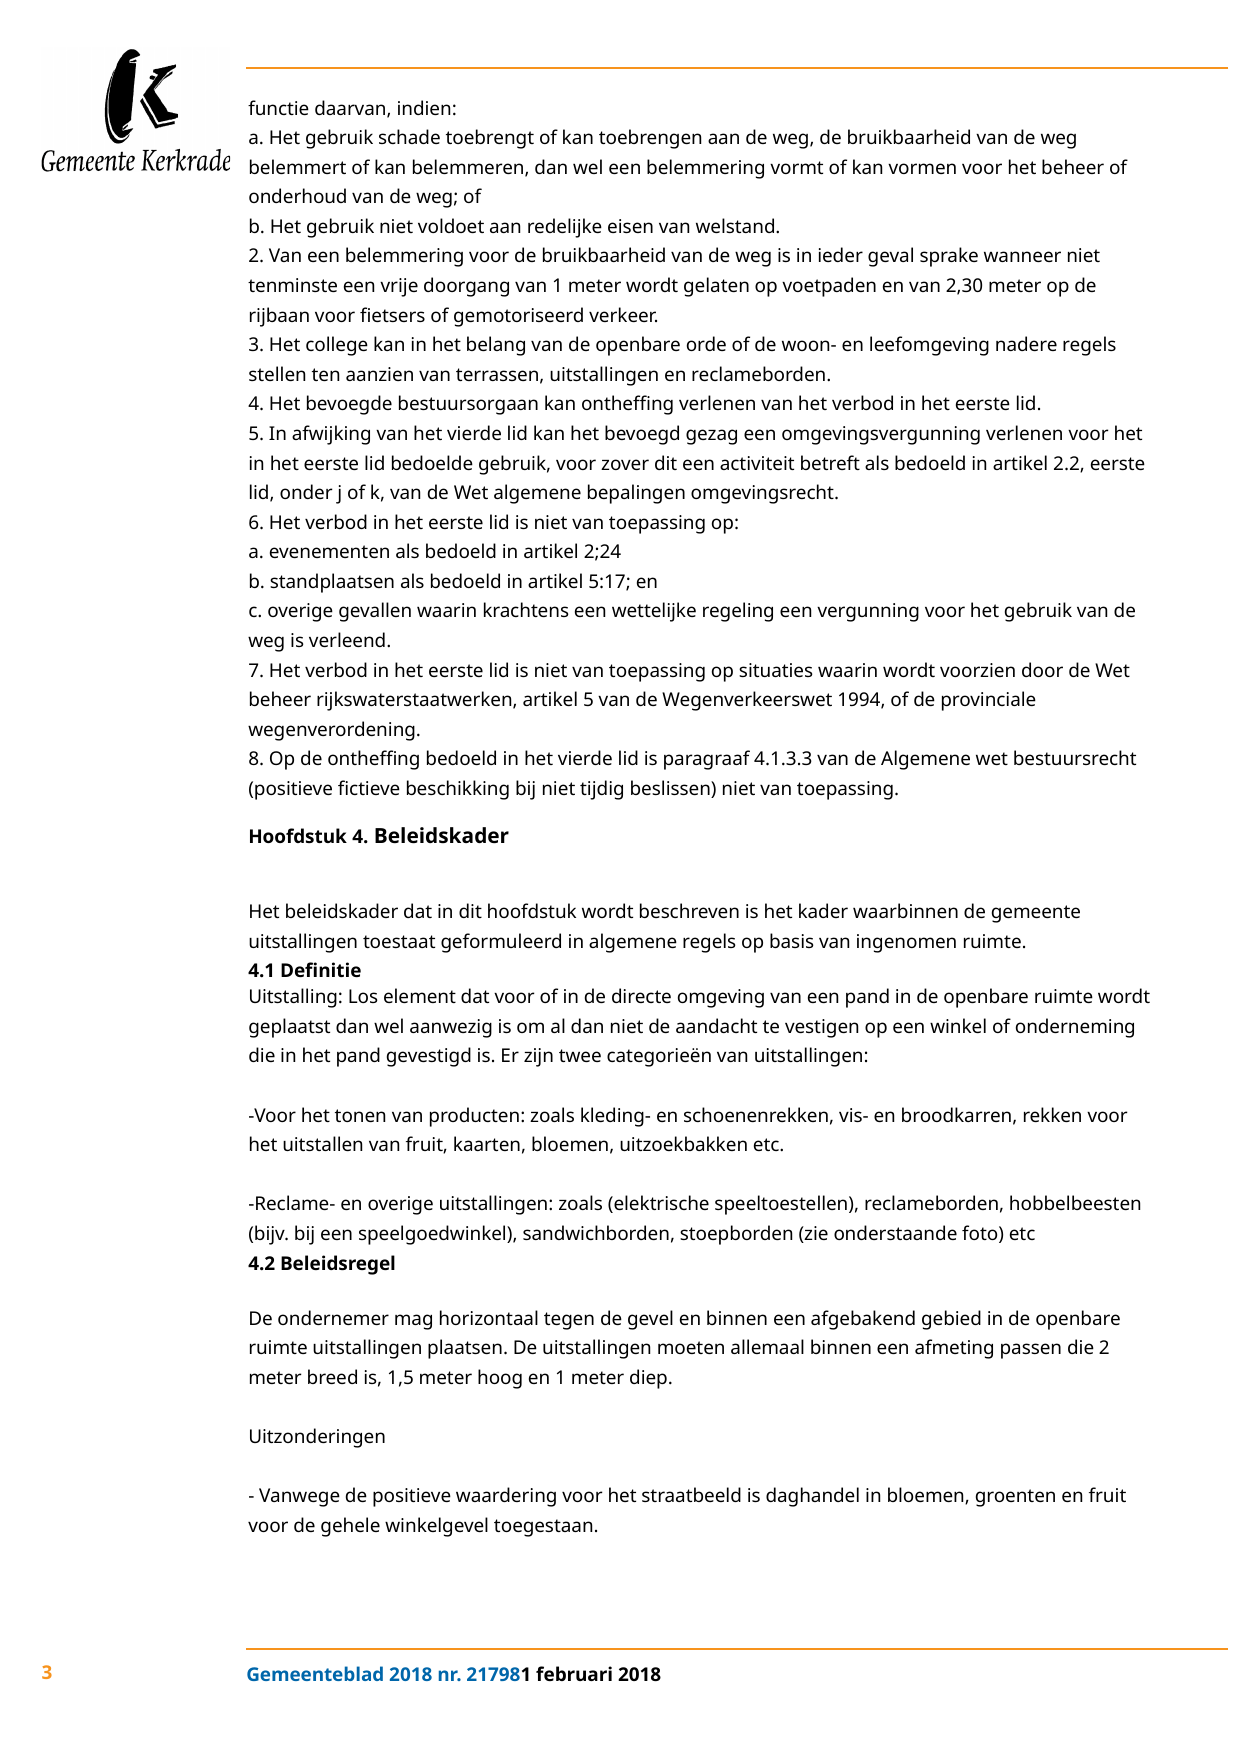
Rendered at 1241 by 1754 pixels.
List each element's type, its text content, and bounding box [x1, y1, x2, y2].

text Uitzonderingen [248, 1423, 1152, 1449]
text 5. In afwijking van het vierde lid kan het bevoegd gezag een omgevingsvergunning verlenen voor het in het eerste lid bedoelde gebruik, voor zover dit een activiteit betreft als bedoeld in artikel 2.2, eerste lid, onder j of k, van de Wet algemene bepalingen omgevingsrecht. [248, 420, 1152, 505]
text Hoofdstuk 4. Beleidskader [248, 821, 1152, 849]
text Uitstalling: Los element dat voor of in de directe omgeving van een pand in de openbare ruimte wordt geplaatst dan wel aanwezig is om al dan niet de aandacht te vestigen op een winkel of onderneming die in het pand gevestigd is. Er zijn twee categorieën van uitstallingen: [248, 983, 1152, 1068]
text 2. Van een belemmering voor de bruikbaarheid van de weg is in ieder geval sprake wanneer niet tenminste een vrije doorgang van 1 meter wordt gelaten op voetpaden en van 2,30 meter op de rijbaan voor fietsers of gemotoriseerd verkeer. [248, 243, 1152, 328]
text b. Het gebruik niet voldoet aan redelijke eisen van welstand. [248, 213, 1152, 239]
picture [41, 47, 231, 172]
text 3. Het college kan in het belang van de openbare orde of de woon- en leefomgeving nadere regels stellen ten aanzien van terrassen, uitstallingen en reclameborden. [248, 331, 1152, 387]
text - Vanwege de positieve waardering voor het straatbeeld is daghandel in bloemen, groenten en fruit voor de gehele winkelgevel toegestaan. [248, 1482, 1152, 1538]
text b. standplaatsen als bedoeld in artikel 5:17; en [248, 568, 1152, 594]
text 8. Op de ontheffing bedoeld in het vierde lid is paragraaf 4.1.3.3 van de Algemene wet bestuursrecht (positieve fictieve beschikking bij niet tijdig beslissen) niet van toepassing. [248, 746, 1152, 801]
text 6. Het verbod in het eerste lid is niet van toepassing op: [248, 509, 1152, 535]
text 7. Het verbod in het eerste lid is niet van toepassing op situaties waarin wordt voorzien door de Wet beheer rijkswaterstaatwerken, artikel 5 van de Wegenverkeerswet 1994, of de provinciale wegenverordening. [248, 657, 1152, 742]
text De ondernemer mag horizontaal tegen de gevel en binnen een afgebakend gebied in de openbare ruimte uitstallingen plaatsen. De uitstallingen moeten allemaal binnen een afmeting passen die 2 meter breed is, 1,5 meter hoog en 1 meter diep. [248, 1305, 1152, 1390]
text c. overige gevallen waarin krachtens een wettelijke regeling een vergunning voor het gebruik van de weg is verleend. [248, 598, 1152, 653]
text 4. Het bevoegde bestuursorgaan kan ontheffing verlenen van het verbod in het eerste lid. [248, 391, 1152, 416]
text -Reclame- en overige uitstallingen: zoals (elektrische speeltoestellen), reclameborden, hobbelbeesten (bijv. bij een speelgoedwinkel), sandwichborden, stoepborden (zie onderstaande foto) etc [248, 1191, 1152, 1246]
text 4.2 Beleidsregel [248, 1250, 1152, 1275]
text -Voor het tonen van producten: zoals kleding- en schoenenrekken, vis- en broodkarren, rekken voor het uitstallen van fruit, kaarten, bloemen, uitzoekbakken etc. [248, 1102, 1152, 1157]
text functie daarvan, indien: [248, 95, 1152, 121]
text a. evenementen als bedoeld in artikel 2;24 [248, 538, 1152, 564]
text Het beleidskader dat in dit hoofdstuk wordt beschreven is het kader waarbinnen de gemeente uitstallingen toestaat geformuleerd in algemene regels op basis van ingenomen ruimte. [248, 898, 1152, 954]
text 4.1 Definitie [248, 958, 1152, 983]
text a. Het gebruik schade toebrengt of kan toebrengen aan de weg, de bruikbaarheid van de weg belemmert of kan belemmeren, dan wel een belemmering vormt of kan vormen voor het beheer of onderhoud van de weg; of [248, 124, 1152, 209]
